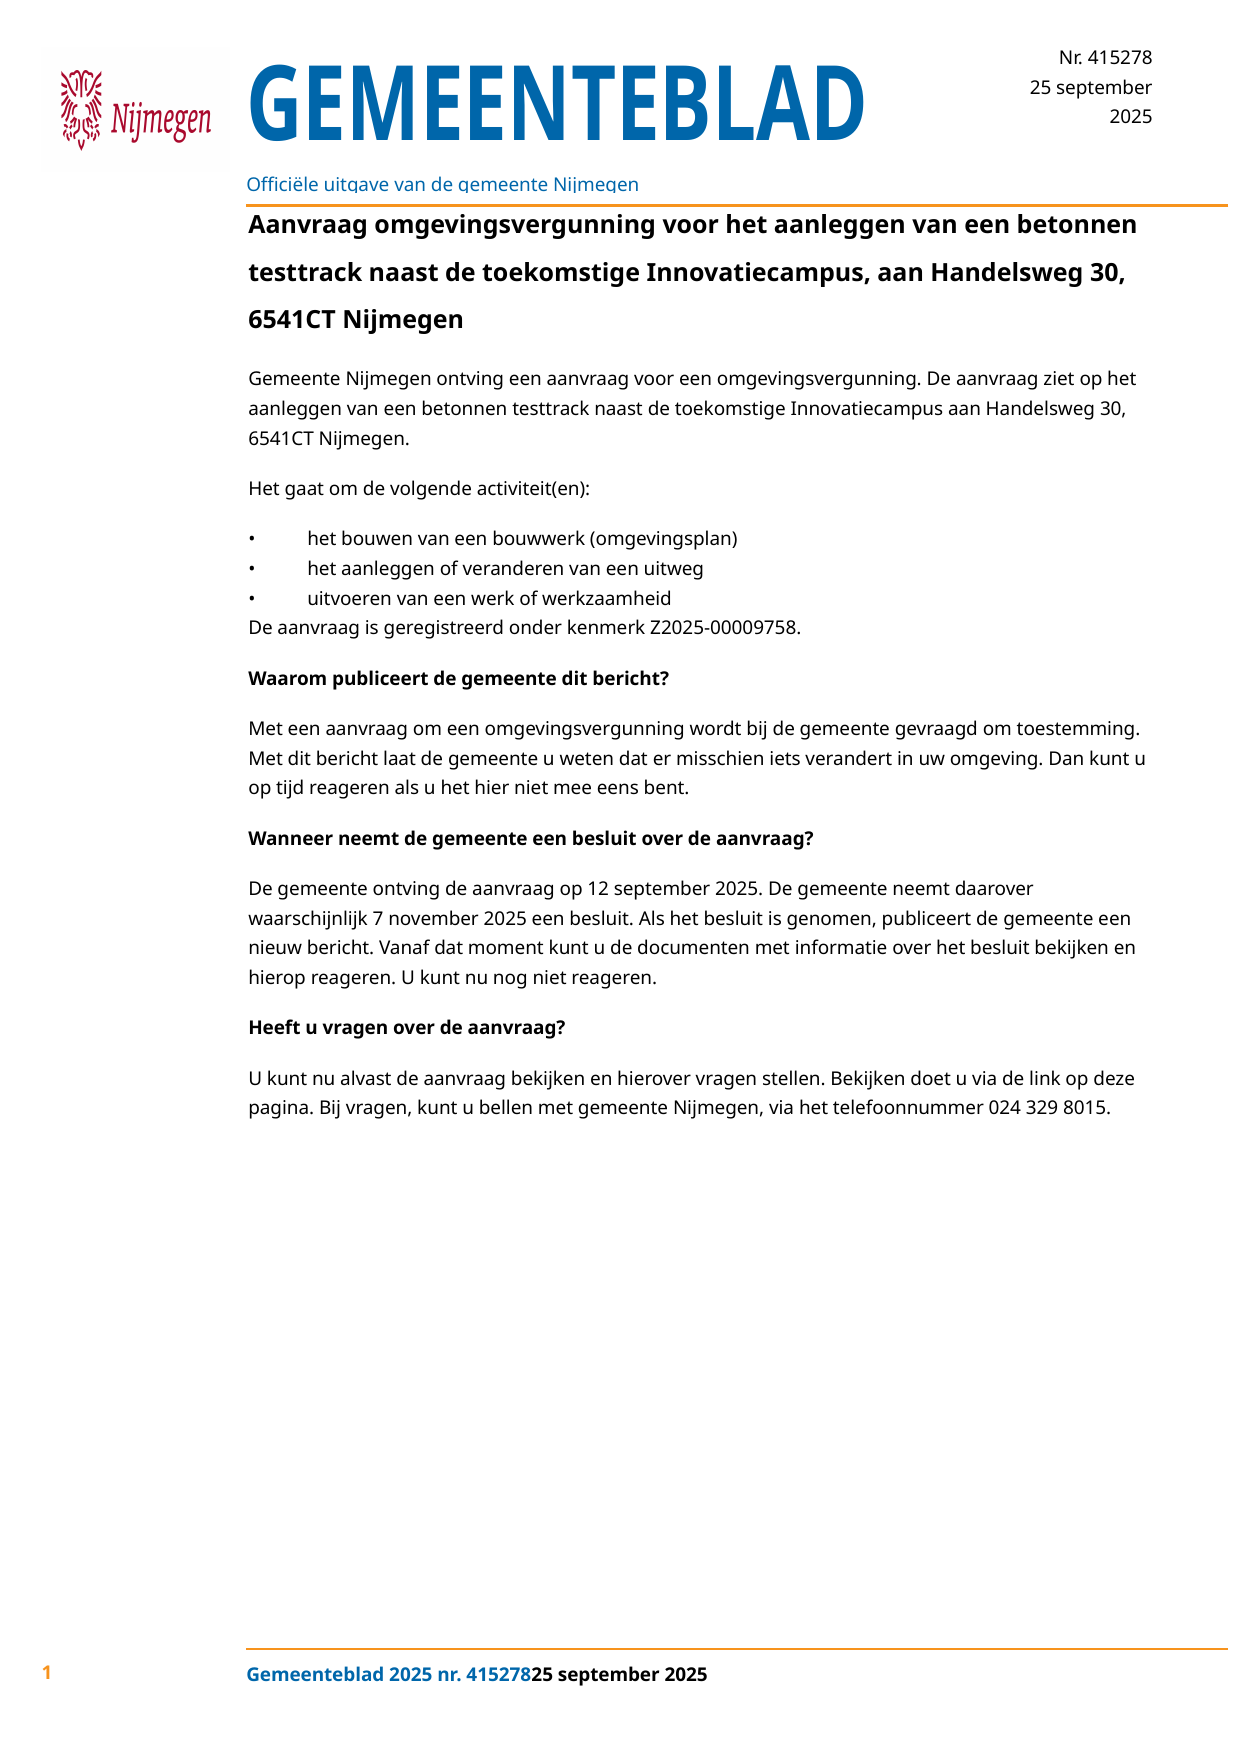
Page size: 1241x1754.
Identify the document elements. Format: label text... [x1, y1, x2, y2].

text De aanvraag is geregistreerd onder kenmerk Z2025-00009758. [248, 614, 1152, 640]
text Wanneer neemt de gemeente een besluit over de aanvraag? [248, 825, 1152, 850]
text Heeft u vragen over de aanvraag? [248, 1014, 1152, 1040]
text U kunt nu alvast de aanvraag bekijken en hierover vragen stellen. Bekijken doet u via de link op deze pagina. Bij vragen, kunt u bellen met gemeente Nijmegen, via het telefoonnummer 024 329 8015. [248, 1065, 1152, 1120]
text Waarom publiceert de gemeente dit bericht? [248, 665, 1152, 690]
list het bouwen van een bouwwerk (omgevingsplan) [248, 526, 1152, 551]
picture [41, 47, 231, 172]
list uitvoeren van een werk of werkzaamheid [248, 585, 1152, 610]
text Aanvraag omgevingsvergunning voor het aanleggen van een betonnen testtrack naast de toekomstige Innovatiecampus, aan Handelsweg 30, 6541CT Nijmegen [248, 207, 1152, 336]
text Gemeente Nijmegen ontving een aanvraag voor een omgevingsvergunning. De aanvraag ziet op het aanleggen van een betonnen testtrack naast de toekomstige Innovatiecampus aan Handelsweg 30, 6541CT Nijmegen. [248, 366, 1152, 450]
text Het gaat om de volgende activiteit(en): [248, 475, 1152, 501]
list het aanleggen of veranderen van een uitweg [248, 555, 1152, 581]
text De gemeente ontving de aanvraag op 12 september 2025. De gemeente neemt daarover waarschijnlijk 7 november 2025 een besluit. Als het besluit is genomen, publiceert de gemeente een nieuw bericht. Vanaf dat moment kunt u de documenten met informatie over het besluit bekijken en hierop reageren. U kunt nu nog niet reageren. [248, 875, 1152, 989]
text Met een aanvraag om een omgevingsvergunning wordt bij de gemeente gevraagd om toestemming. Met dit bericht laat de gemeente u weten dat er misschien iets verandert in uw omgeving. Dan kunt u op tijd reageren als u het hier niet mee eens bent. [248, 715, 1152, 800]
